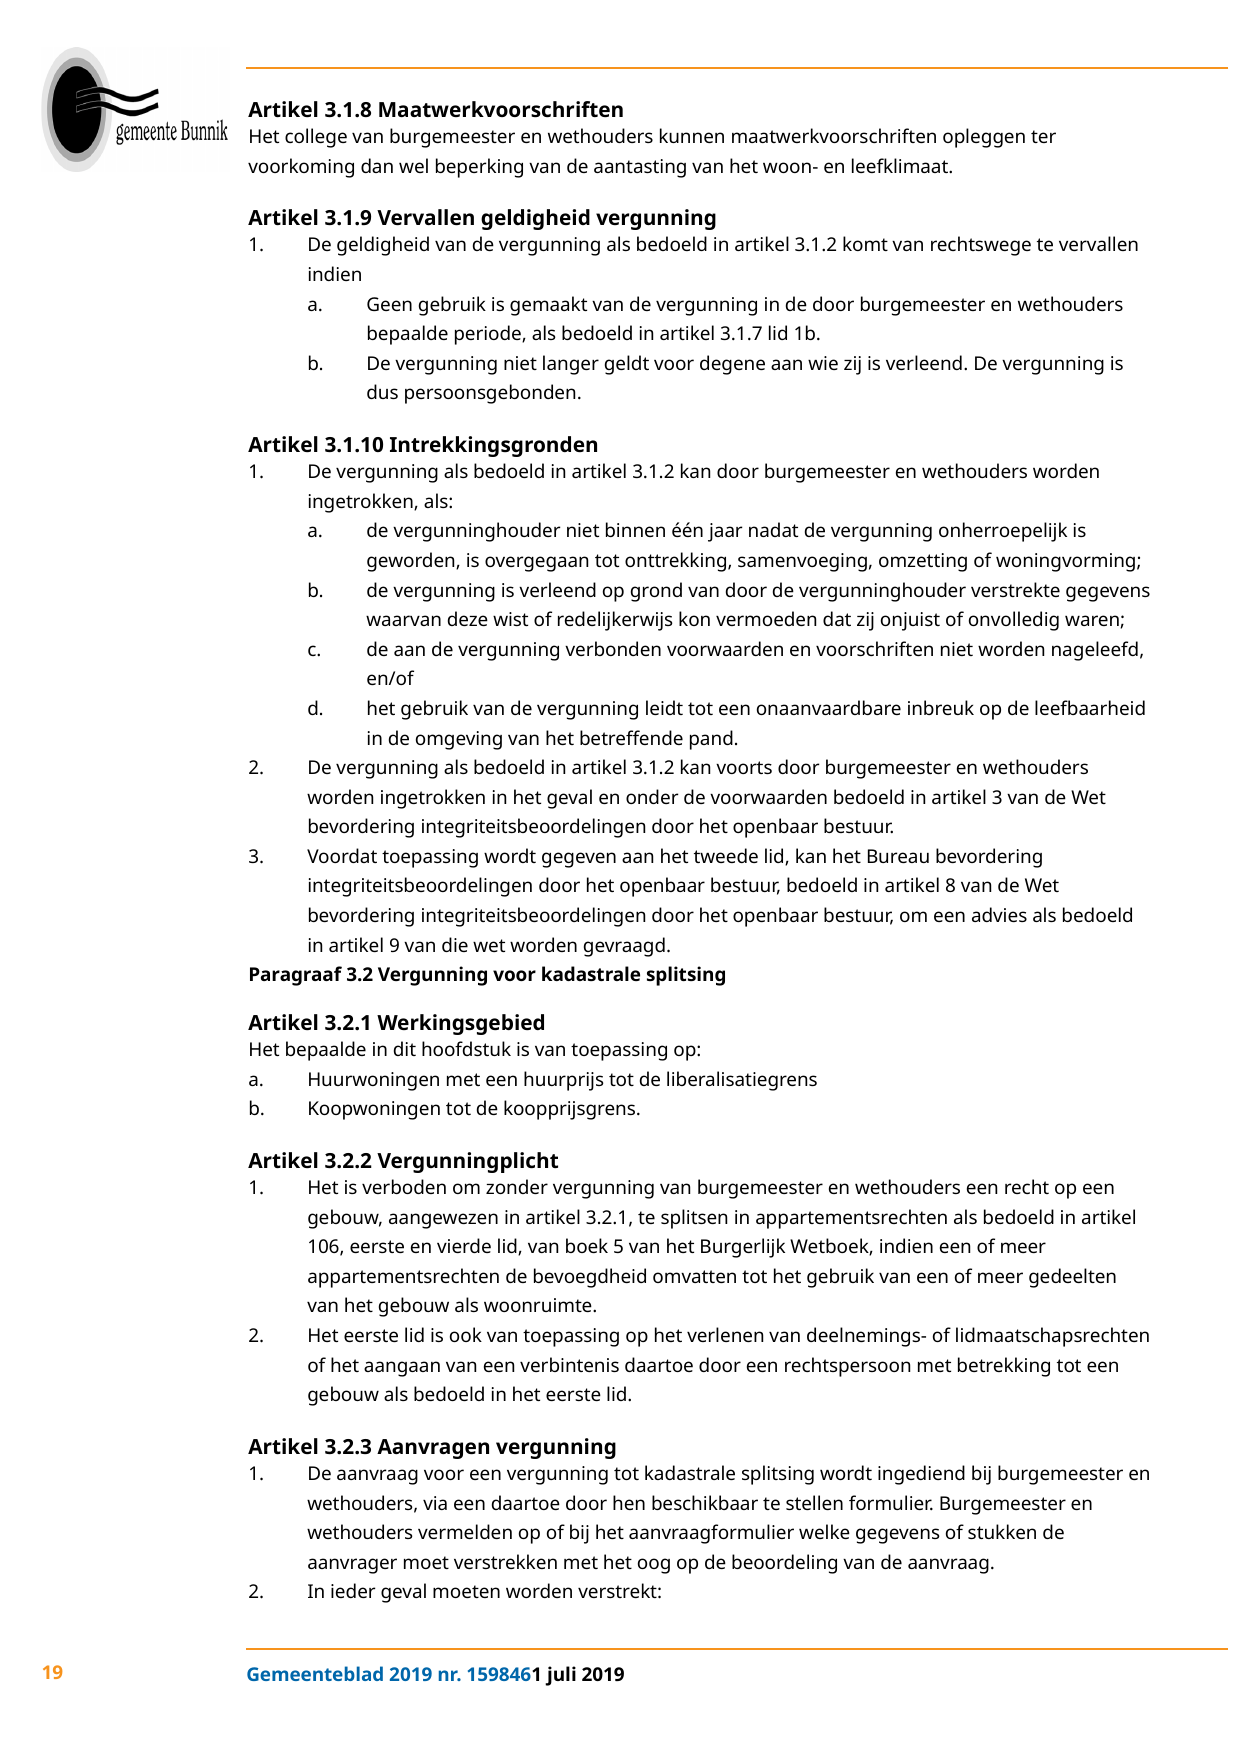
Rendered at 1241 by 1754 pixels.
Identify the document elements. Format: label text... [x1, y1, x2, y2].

list De vergunning als bedoeld in artikel 3.1.2 kan voorts door burgemeester en wethouders worden ingetrokken in het geval en onder de voorwaarden bedoeld in artikel 3 van de Wet bevordering integriteitsbeoordelingen door het openbaar bestuur. [248, 754, 1152, 839]
list Het eerste lid is ook van toepassing op het verlenen van deelnemings- of lidmaatschapsrechten of het aangaan van een verbintenis daartoe door een rechtspersoon met betrekking tot een gebouw als bedoeld in het eerste lid. [248, 1322, 1152, 1407]
text Artikel 3.2.2 Vergunningplicht [248, 1146, 1152, 1174]
list De aanvraag voor een vergunning tot kadastrale splitsing wordt ingediend bij burgemeester en wethouders, via een daartoe door hen beschikbaar te stellen formulier. Burgemeester en wethouders vermelden op of bij het aanvraagformulier welke gegevens of stukken de aanvrager moet verstrekken met het oog op de beoordeling van de aanvraag. [248, 1460, 1152, 1575]
list Koopwoningen tot de koopprijsgrens. [248, 1096, 1152, 1121]
list In ieder geval moeten worden verstrekt: [248, 1579, 1152, 1604]
text Artikel 3.1.9 Vervallen geldigheid vergunning [248, 203, 1152, 232]
list de vergunning is verleend op grond van door de vergunninghouder verstrekte gegevens waarvan deze wist of redelijkerwijs kon vermoeden dat zij onjuist of onvolledig waren; [307, 577, 1152, 632]
text Het bepaalde in dit hoofdstuk is van toepassing op: [248, 1036, 1152, 1062]
picture [41, 47, 231, 172]
text Het college van burgemeester en wethouders kunnen maatwerkvoorschriften opleggen ter voorkoming dan wel beperking van de aantasting van het woon- en leefklimaat. [248, 123, 1152, 178]
text Artikel 3.2.3 Aanvragen vergunning [248, 1432, 1152, 1460]
list Voordat toepassing wordt gegeven aan het tweede lid, kan het Bureau bevordering integriteitsbeoordelingen door het openbaar bestuur, bedoeld in artikel 8 van de Wet bevordering integriteitsbeoordelingen door het openbaar bestuur, om een advies als bedoeld in artikel 9 van die wet worden gevraagd. [248, 843, 1152, 957]
list Het is verboden om zonder vergunning van burgemeester en wethouders een recht op een gebouw, aangewezen in artikel 3.2.1, te splitsen in appartementsrechten als bedoeld in artikel 106, eerste en vierde lid, van boek 5 van het Burgerlijk Wetboek, indien een of meer appartementsrechten de bevoegdheid omvatten tot het gebruik van een of meer gedeelten van het gebouw als woonruimte. [248, 1174, 1152, 1318]
text Artikel 3.1.8 Maatwerkvoorschriften [248, 95, 1152, 123]
list de vergunninghouder niet binnen één jaar nadat de vergunning onherroepelijk is geworden, is overgegaan tot onttrekking, samenvoeging, omzetting of woningvorming; [307, 518, 1152, 573]
list Huurwoningen met een huurprijs tot de liberalisatiegrens [248, 1066, 1152, 1092]
text Artikel 3.2.1 Werkingsgebied [248, 1008, 1152, 1036]
list De vergunning niet langer geldt voor degene aan wie zij is verleend. De vergunning is dus persoonsgebonden. [307, 350, 1152, 405]
list Geen gebruik is gemaakt van de vergunning in de door burgemeester en wethouders bepaalde periode, als bedoeld in artikel 3.1.7 lid 1b. [307, 291, 1152, 346]
list het gebruik van de vergunning leidt tot een onaanvaardbare inbreuk op de leefbaarheid in de omgeving van het betreffende pand. [307, 695, 1152, 750]
list De geldigheid van de vergunning als bedoeld in artikel 3.1.2 komt van rechtswege te vervallen indien [248, 232, 1152, 287]
list de aan de vergunning verbonden voorwaarden en voorschriften niet worden nageleefd, en/of [307, 636, 1152, 691]
text Paragraaf 3.2 Vergunning voor kadastrale splitsing [248, 961, 1152, 987]
text Artikel 3.1.10 Intrekkingsgronden [248, 430, 1152, 458]
list De vergunning als bedoeld in artikel 3.1.2 kan door burgemeester en wethouders worden ingetrokken, als: [248, 458, 1152, 514]
